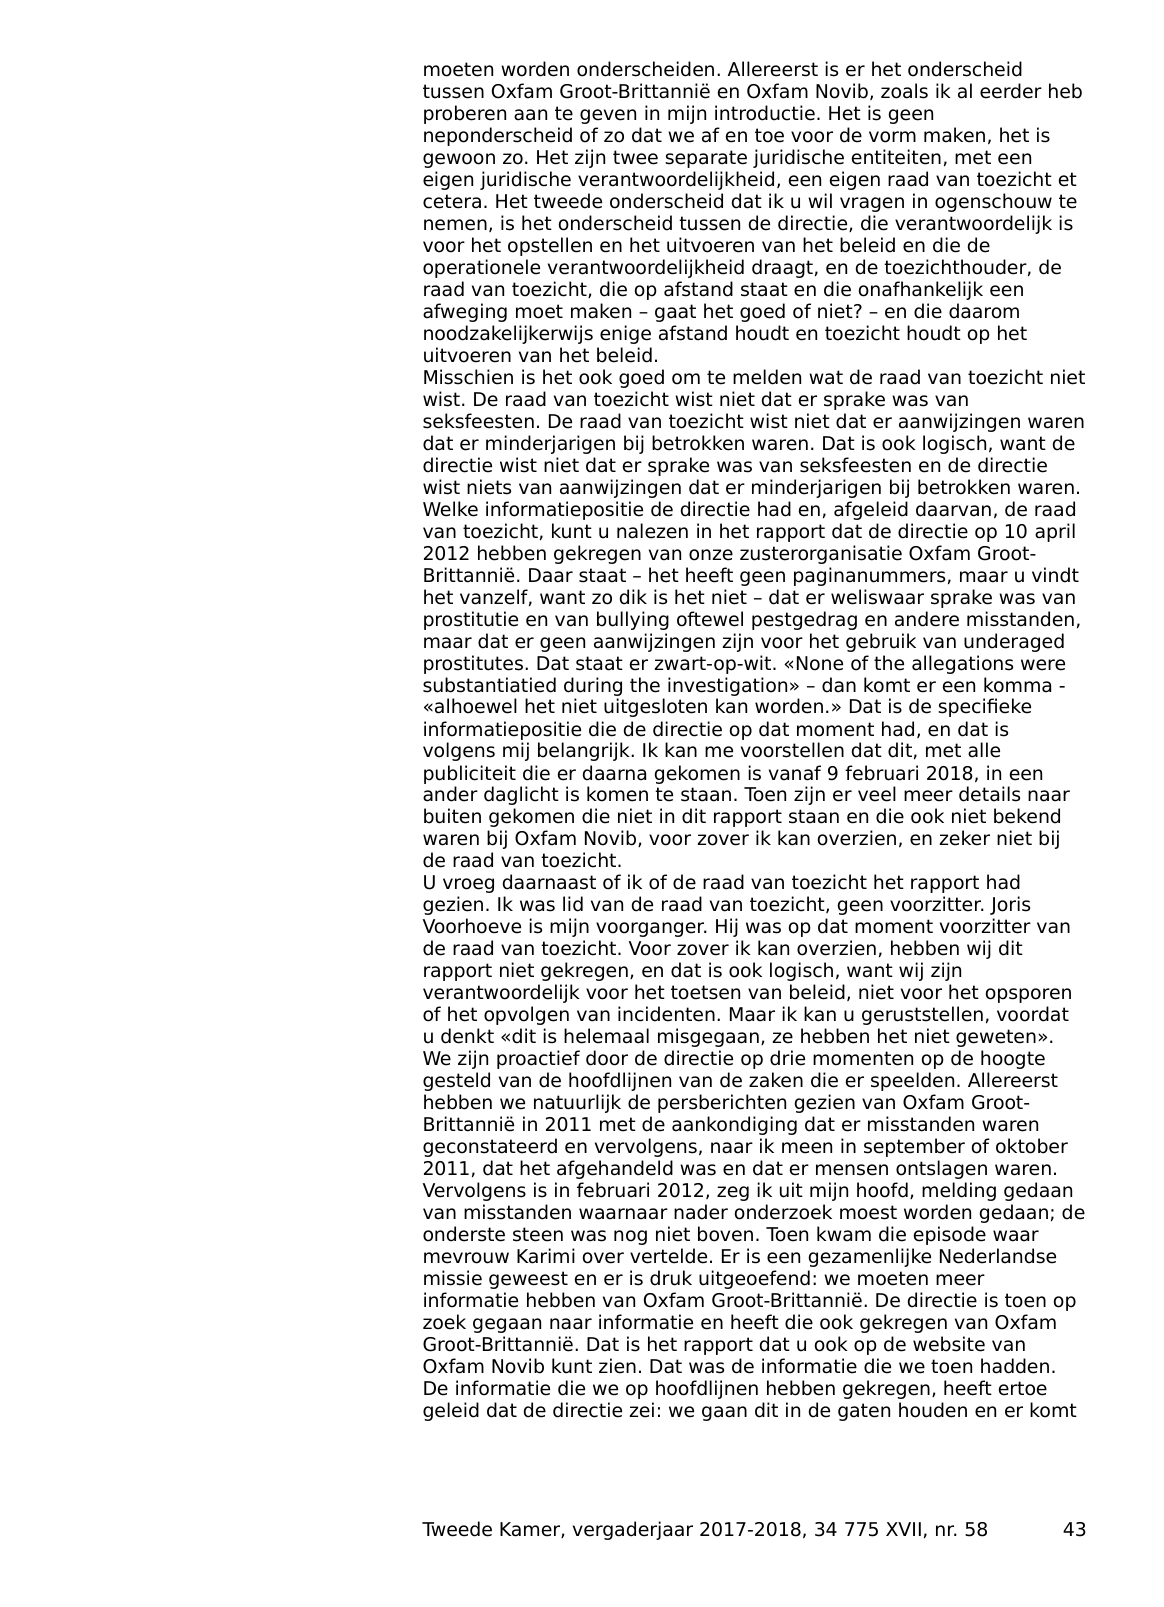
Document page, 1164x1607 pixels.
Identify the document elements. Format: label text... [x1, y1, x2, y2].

text Misschien is het ook goed om te melden wat de raad van toezicht niet wist. De raad van toezicht wist niet dat er sprake was van seksfeesten. De raad van toezicht wist niet dat er aanwijzingen waren dat er minderjarigen bij betrokken waren. Dat is ook logisch, want de directie wist niet dat er sprake was van seksfeesten en de directie wist niets van aanwijzingen dat er minderjarigen bij betrokken waren. Welke informatiepositie de directie had en, afgeleid daarvan, de raad van toezicht, kunt u nalezen in het rapport dat de directie op 10 april 2012 hebben gekregen van onze zusterorganisatie Oxfam Groot-Brittannië. Daar staat – het heeft geen paginanummers, maar u vindt het vanzelf, want zo dik is het niet – dat er weliswaar sprake was van prostitutie en van bullying oftewel pestgedrag en andere misstanden, maar dat er geen aanwijzingen zijn voor het gebruik van underaged prostitutes. Dat staat er zwart-op-wit. «None of the allegations were substantiatied during the investigation» – dan komt er een komma - «alhoewel het niet uitgesloten kan worden.» Dat is de specifieke informatiepositie die de directie op dat moment had, en dat is volgens mij belangrijk. Ik kan me voorstellen dat dit, met alle publiciteit die er daarna gekomen is vanaf 9 februari 2018, in een ander daglicht is komen te staan. Toen zijn er veel meer details naar buiten gekomen die niet in dit rapport staan en die ook niet bekend waren bij Oxfam Novib, voor zover ik kan overzien, en zeker niet bij de raad van toezicht. [422, 367, 1087, 872]
text moeten worden onderscheiden. Allereerst is er het onderscheid tussen Oxfam Groot-Brittannië en Oxfam Novib, zoals ik al eerder heb proberen aan te geven in mijn introductie. Het is geen neponderscheid of zo dat we af en toe voor de vorm maken, het is gewoon zo. Het zijn twee separate juridische entiteiten, met een eigen juridische verantwoordelijkheid, een eigen raad van toezicht et cetera. Het tweede onderscheid dat ik u wil vragen in ogenschouw te nemen, is het onderscheid tussen de directie, die verantwoordelijk is voor het opstellen en het uitvoeren van het beleid en die de operationele verantwoordelijkheid draagt, en de toezichthouder, de raad van toezicht, die op afstand staat en die onafhankelijk een afweging moet maken – gaat het goed of niet? – en die daarom noodzakelijkerwijs enige afstand houdt en toezicht houdt op het uitvoeren van het beleid. [422, 59, 1087, 367]
text U vroeg daarnaast of ik of de raad van toezicht het rapport had gezien. Ik was lid van de raad van toezicht, geen voorzitter. Joris Voorhoeve is mijn voorganger. Hij was op dat moment voorzitter van de raad van toezicht. Voor zover ik kan overzien, hebben wij dit rapport niet gekregen, en dat is ook logisch, want wij zijn verantwoordelijk voor het toetsen van beleid, niet voor het opsporen of het opvolgen van incidenten. Maar ik kan u geruststellen, voordat u denkt «dit is helemaal misgegaan, ze hebben het niet geweten». We zijn proactief door de directie op drie momenten op de hoogte gesteld van de hoofdlijnen van de zaken die er speelden. Allereerst hebben we natuurlijk de persberichten gezien van Oxfam Groot-Brittannië in 2011 met de aankondiging dat er misstanden waren geconstateerd en vervolgens, naar ik meen in september of oktober 2011, dat het afgehandeld was en dat er mensen ontslagen waren. Vervolgens is in februari 2012, zeg ik uit mijn hoofd, melding gedaan van misstanden waarnaar nader onderzoek moest worden gedaan; de onderste steen was nog niet boven. Toen kwam die episode waar mevrouw Karimi over vertelde. Er is een gezamenlijke Nederlandse missie geweest en er is druk uitgeoefend: we moeten meer informatie hebben van Oxfam Groot-Brittannië. De directie is toen op zoek gegaan naar informatie en heeft die ook gekregen van Oxfam Groot-Brittannië. Dat is het rapport dat u ook op de website van Oxfam Novib kunt zien. Dat was de informatie die we toen hadden. De informatie die we op hoofdlijnen hebben gekregen, heeft ertoe geleid dat de directie zei: we gaan dit in de gaten houden en er komt [422, 872, 1087, 1422]
